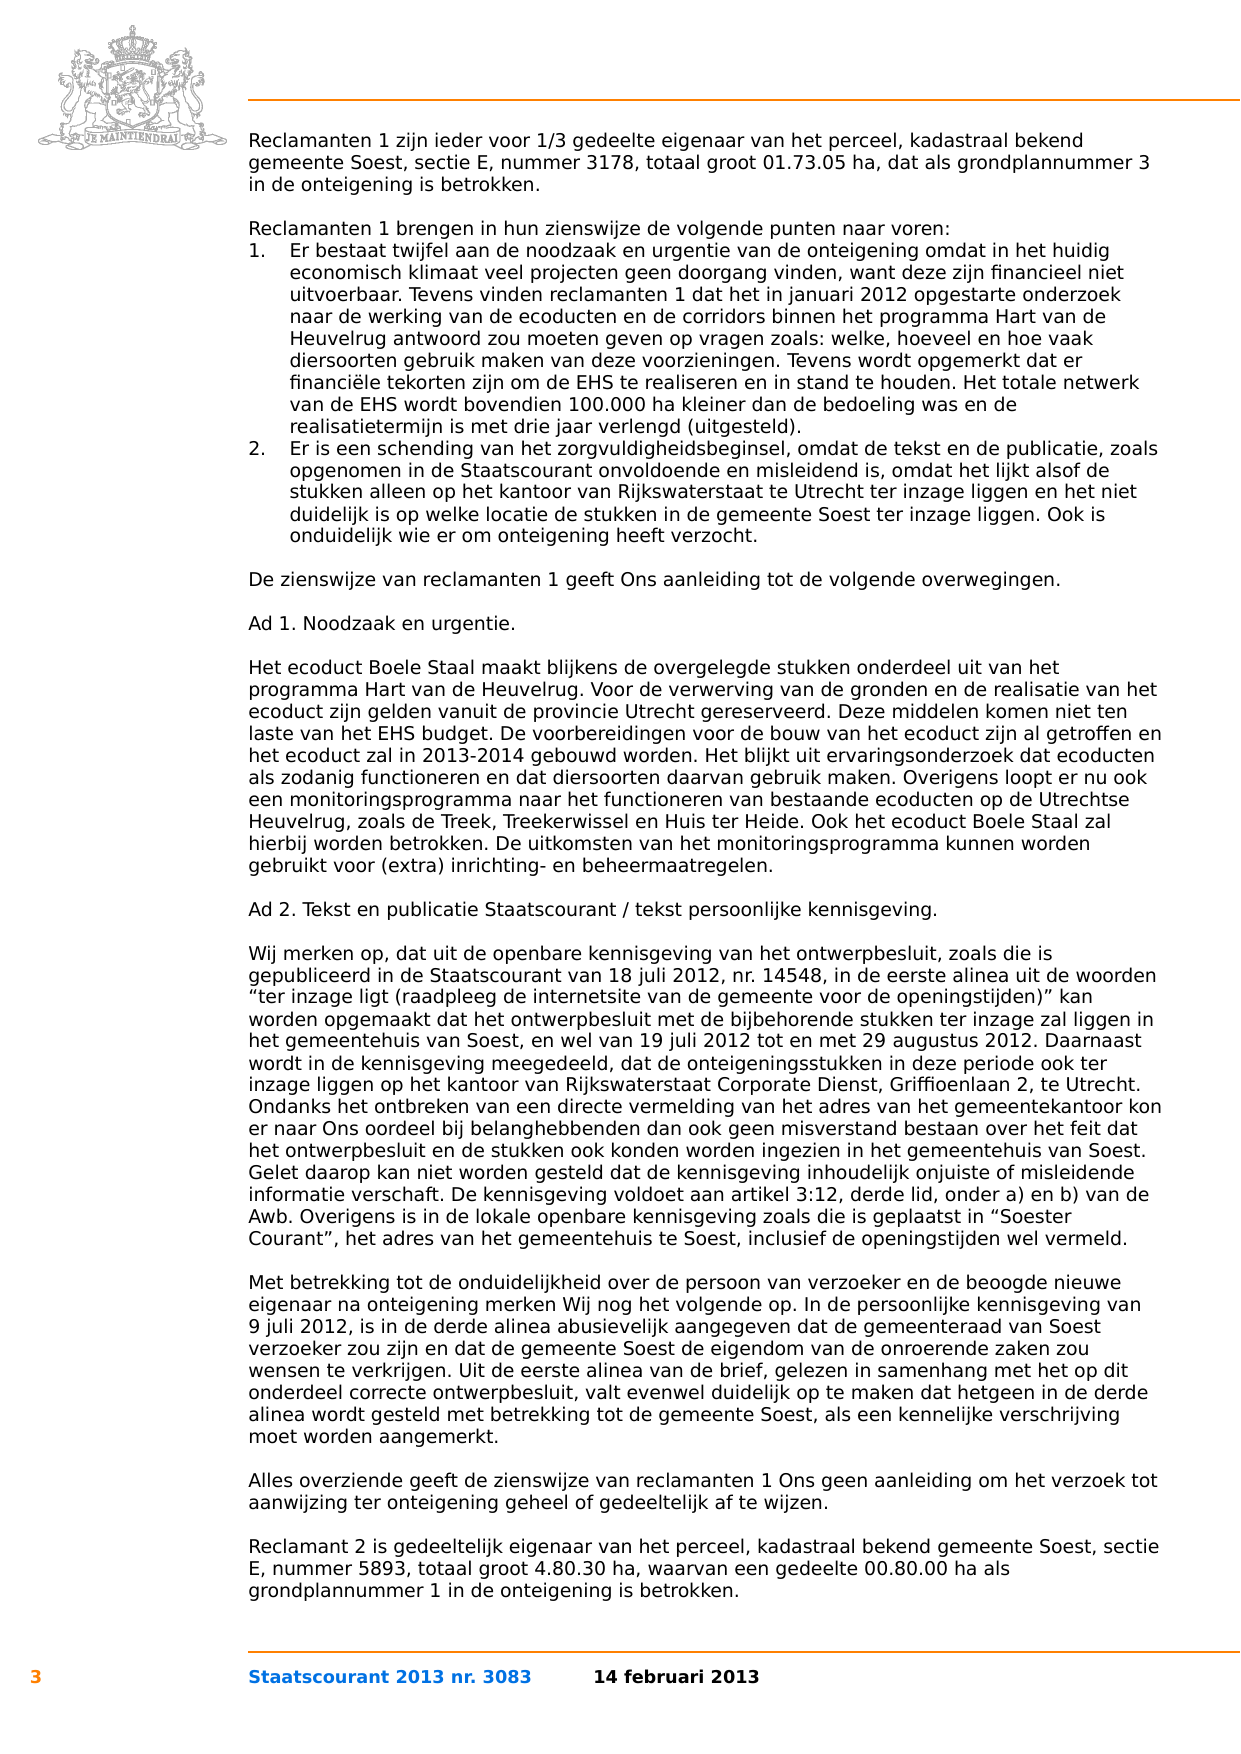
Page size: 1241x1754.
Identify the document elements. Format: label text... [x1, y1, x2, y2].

text Met betrekking tot de onduidelijkheid over de persoon van verzoeker en de beoogde nieuwe eigenaar na onteigening merken Wij nog het volgende op. In de persoonlijke kennisgeving van 9 juli 2012, is in de derde alinea abusievelijk aangegeven dat de gemeenteraad van Soest verzoeker zou zijn en dat de gemeente Soest de eigendom van de onroerende zaken zou wensen te verkrijgen. Uit de eerste alinea van de brief, gelezen in samenhang met het op dit onderdeel correcte ontwerpbesluit, valt evenwel duidelijk op te maken dat hetgeen in de derde alinea wordt gesteld met betrekking tot de gemeente Soest, als een kennelijke verschrijving moet worden aangemerkt. [248, 1272, 1163, 1448]
picture [38, 25, 227, 150]
text 2. Er is een schending van het zorgvuldigheidsbeginsel, omdat de tekst en de publicatie, zoals opgenomen in de Staatscourant onvoldoende en misleidend is, omdat het lijkt alsof de stukken alleen op het kantoor van Rijkswaterstaat te Utrecht ter inzage liggen en het niet duidelijk is op welke locatie de stukken in de gemeente Soest ter inzage liggen. Ook is onduidelijk wie er om onteigening heeft verzocht. [248, 437, 1163, 547]
text De zienswijze van reclamanten 1 geeft Ons aanleiding tot de volgende overwegingen. [248, 569, 1163, 591]
text 1. Er bestaat twijfel aan de noodzaak en urgentie van de onteigening omdat in het huidig economisch klimaat veel projecten geen doorgang vinden, want deze zijn financieel niet uitvoerbaar. Tevens vinden reclamanten 1 dat het in januari 2012 opgestarte onderzoek naar de werking van de ecoducten en de corridors binnen het programma Hart van de Heuvelrug antwoord zou moeten geven op vragen zoals: welke, hoeveel en hoe vaak diersoorten gebruik maken van deze voorzieningen. Tevens wordt opgemerkt dat er financiële tekorten zijn om de EHS te realiseren en in stand te houden. Het totale netwerk van de EHS wordt bovendien 100.000 ha kleiner dan de bedoeling was en de realisatietermijn is met drie jaar verlengd (uitgesteld). [248, 240, 1163, 437]
text Ad 1. Noodzaak en urgentie. [248, 613, 1163, 635]
text Reclamant 2 is gedeeltelijk eigenaar van het perceel, kadastraal bekend gemeente Soest, sectie E, nummer 5893, totaal groot 4.80.30 ha, waarvan een gedeelte 00.80.00 ha als grondplannummer 1 in de onteigening is betrokken. [248, 1536, 1163, 1602]
text Alles overziende geeft de zienswijze van reclamanten 1 Ons geen aanleiding om het verzoek tot aanwijzing ter onteigening geheel of gedeeltelijk af te wijzen. [248, 1470, 1163, 1514]
text Ad 2. Tekst en publicatie Staatscourant / tekst persoonlijke kennisgeving. [248, 899, 1163, 921]
text Reclamanten 1 brengen in hun zienswijze de volgende punten naar voren: [248, 218, 1163, 240]
text Wij merken op, dat uit de openbare kennisgeving van het ontwerpbesluit, zoals die is gepubliceerd in de Staatscourant van 18 juli 2012, nr. 14548, in de eerste alinea uit de woorden “ter inzage ligt (raadpleeg de internetsite van de gemeente voor de openingstijden)” kan worden opgemaakt dat het ontwerpbesluit met de bijbehorende stukken ter inzage zal liggen in het gemeentehuis van Soest, en wel van 19 juli 2012 tot en met 29 augustus 2012. Daarnaast wordt in de kennisgeving meegedeeld, dat de onteigeningsstukken in deze periode ook ter inzage liggen op het kantoor van Rijkswaterstaat Corporate Dienst, Griffioenlaan 2, te Utrecht. Ondanks het ontbreken van een directe vermelding van het adres van het gemeentekantoor kon er naar Ons oordeel bij belanghebbenden dan ook geen misverstand bestaan over het feit dat het ontwerpbesluit en de stukken ook konden worden ingezien in het gemeentehuis van Soest. Gelet daarop kan niet worden gesteld dat de kennisgeving inhoudelijk onjuiste of misleidende informatie verschaft. De kennisgeving voldoet aan artikel 3:12, derde lid, onder a) en b) van de Awb. Overigens is in de lokale openbare kennisgeving zoals die is geplaatst in “Soester Courant”, het adres van het gemeentehuis te Soest, inclusief de openingstijden wel vermeld. [248, 942, 1163, 1250]
text Reclamanten 1 zijn ieder voor 1/3 gedeelte eigenaar van het perceel, kadastraal bekend gemeente Soest, sectie E, nummer 3178, totaal groot 01.73.05 ha, dat als grondplannummer 3 in de onteigening is betrokken. [248, 130, 1163, 196]
text Het ecoduct Boele Staal maakt blijkens de overgelegde stukken onderdeel uit van het programma Hart van de Heuvelrug. Voor de verwerving van de gronden en de realisatie van het ecoduct zijn gelden vanuit de provincie Utrecht gereserveerd. Deze middelen komen niet ten laste van het EHS budget. De voorbereidingen voor de bouw van het ecoduct zijn al getroffen en het ecoduct zal in 2013-2014 gebouwd worden. Het blijkt uit ervaringsonderzoek dat ecoducten als zodanig functioneren en dat diersoorten daarvan gebruik maken. Overigens loopt er nu ook een monitoringsprogramma naar het functioneren van bestaande ecoducten op de Utrechtse Heuvelrug, zoals de Treek, Treekerwissel en Huis ter Heide. Ook het ecoduct Boele Staal zal hierbij worden betrokken. De uitkomsten van het monitoringsprogramma kunnen worden gebruikt voor (extra) inrichting- en beheermaatregelen. [248, 657, 1163, 877]
